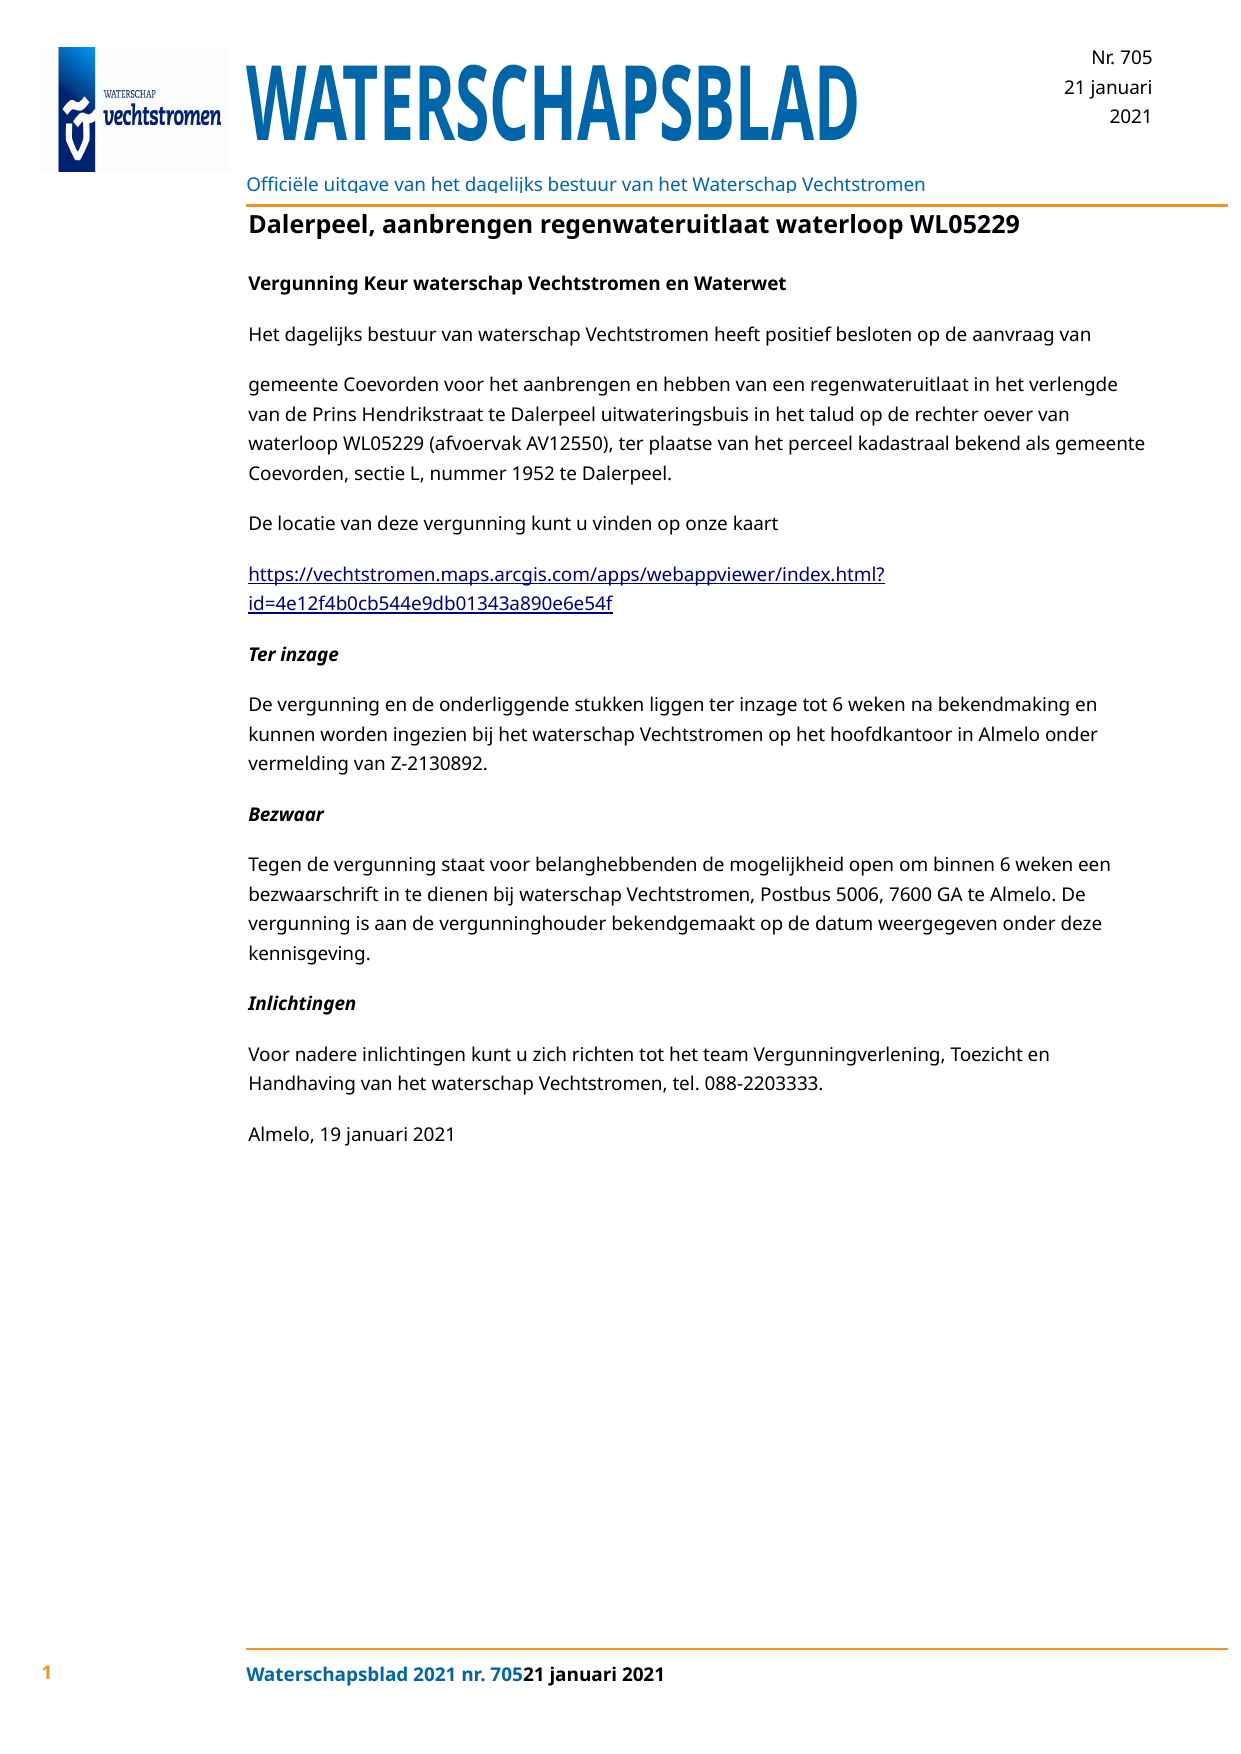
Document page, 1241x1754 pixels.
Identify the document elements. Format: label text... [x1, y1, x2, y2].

text De locatie van deze vergunning kunt u vinden op onze kaart [248, 510, 1152, 536]
text Tegen de vergunning staat voor belanghebbenden de mogelijkheid open om binnen 6 weken een bezwaarschrift in te dienen bij waterschap Vechtstromen, Postbus 5006, 7600 GA te Almelo. De vergunning is aan de vergunninghouder bekendgemaakt op de datum weergegeven onder deze kennisgeving. [248, 851, 1152, 966]
text De vergunning en de onderliggende stukken liggen ter inzage tot 6 weken na bekendmaking en kunnen worden ingezien bij het waterschap Vechtstromen op het hoofdkantoor in Almelo onder vermelding van Z-2130892. [248, 691, 1152, 776]
text gemeente Coevorden voor het aanbrengen en hebben van een regenwateruitlaat in het verlengde van de Prins Hendrikstraat te Dalerpeel uitwateringsbuis in het talud op de rechter oever van waterloop WL05229 (afvoervak AV12550), ter plaatse van het perceel kadastraal bekend als gemeente Coevorden, sectie L, nummer 1952 te Dalerpeel. [248, 371, 1152, 486]
text Almelo, 19 januari 2021 [248, 1121, 1152, 1146]
text Bezwaar [248, 801, 1152, 826]
text Ter inzage [248, 641, 1152, 666]
text Inlichtingen [248, 990, 1152, 1016]
picture [41, 47, 231, 172]
text https://vechtstromen.maps.arcgis.com/apps/webappviewer/index.html?id=4e12f4b0cb544e9db01343a890e6e54f [248, 561, 1152, 616]
text Voor nadere inlichtingen kunt u zich richten tot het team Vergunningverlening, Toezicht en Handhaving van het waterschap Vechtstromen, tel. 088-2203333. [248, 1041, 1152, 1096]
text Dalerpeel, aanbrengen regenwateruitlaat waterloop WL05229 [248, 207, 1152, 241]
text Het dagelijks bestuur van waterschap Vechtstromen heeft positief besloten op de aanvraag van [248, 321, 1152, 346]
text Vergunning Keur waterschap Vechtstromen en Waterwet [248, 270, 1152, 296]
